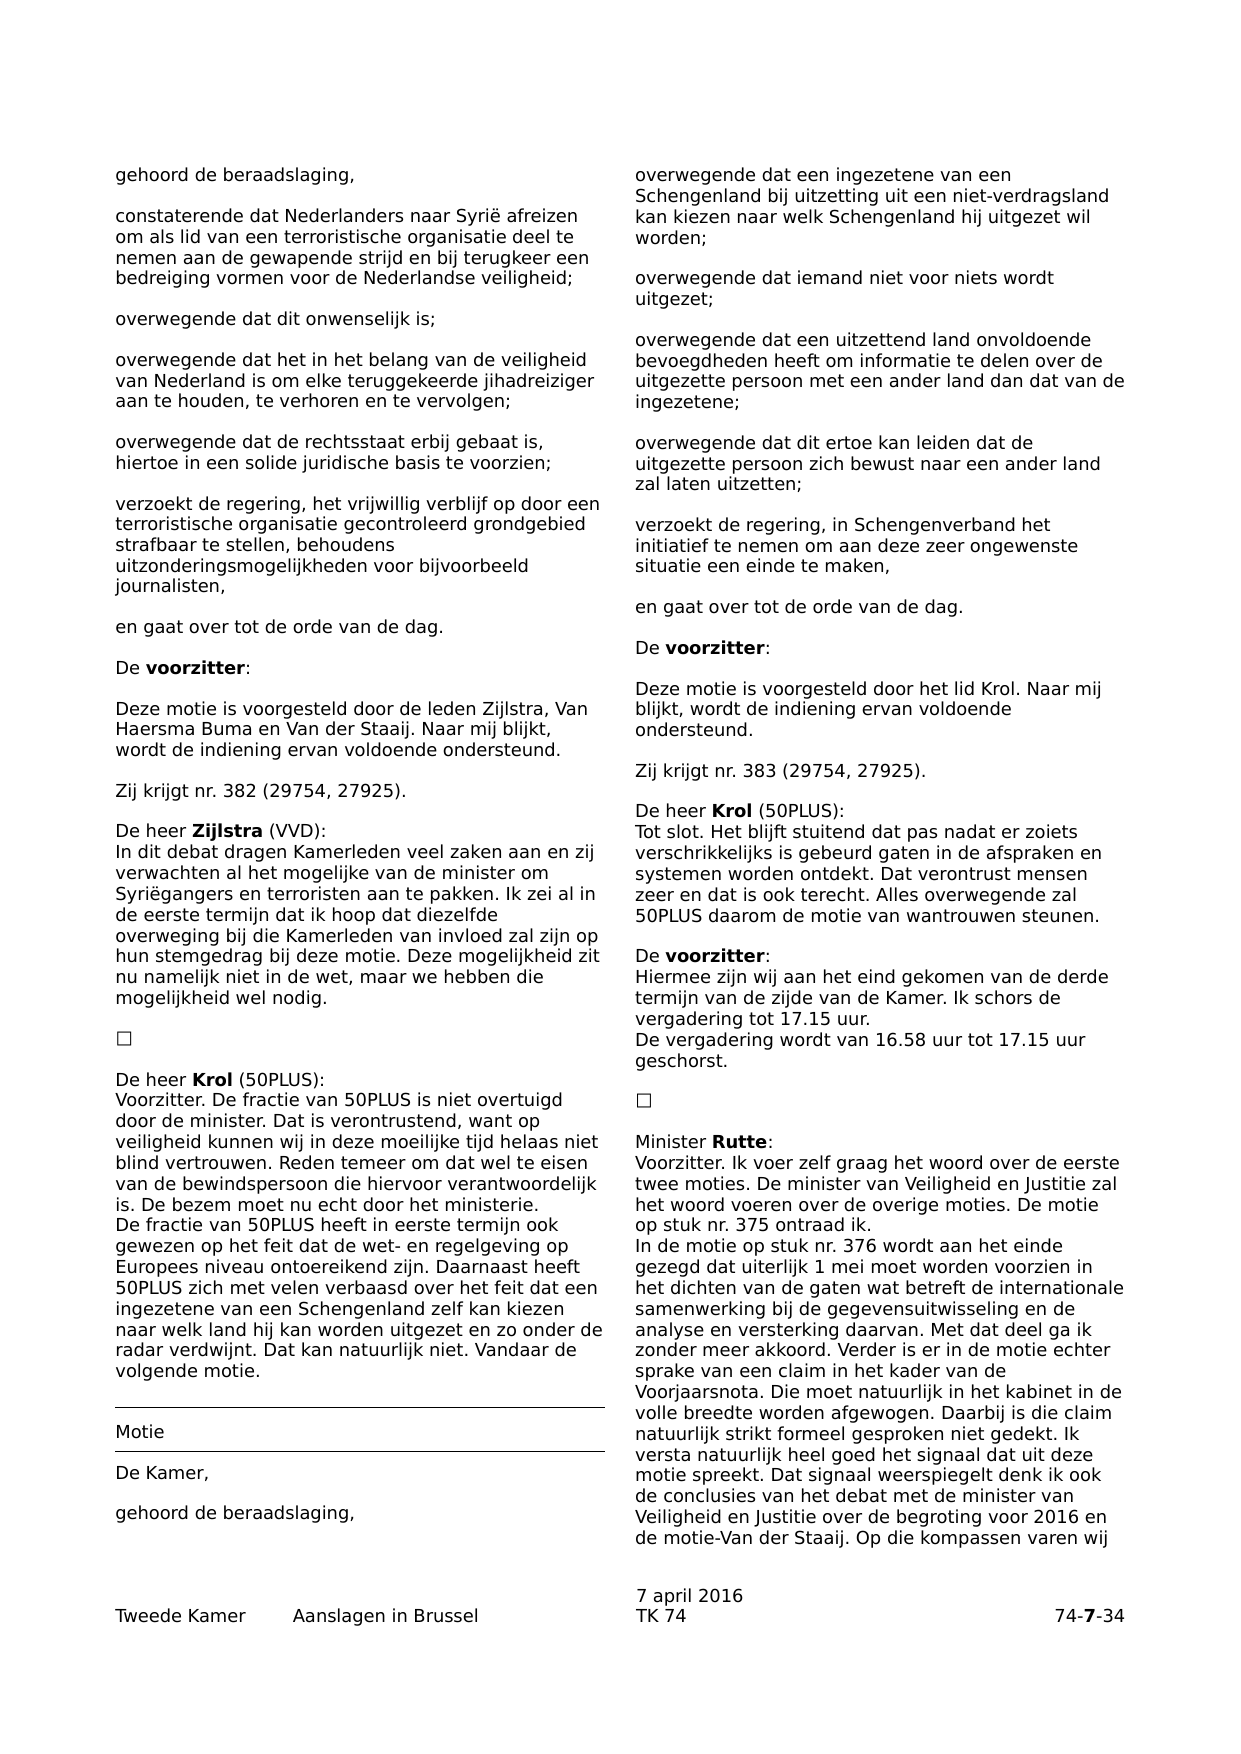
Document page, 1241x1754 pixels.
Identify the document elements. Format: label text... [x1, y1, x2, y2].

text Tot slot. Het blijft stuitend dat pas nadat er zoiets verschrikkelijks is gebeurd gaten in de afspraken en systemen worden ontdekt. Dat verontrust mensen zeer en dat is ook terecht. Alles overwegende zal 50PLUS daarom de motie van wantrouwen steunen. [635, 822, 1125, 926]
text De fractie van 50PLUS heeft in eerste termijn ook gewezen op het feit dat de wet- en regelgeving op Europees niveau ontoereikend zijn. Daarnaast heeft 50PLUS zich met velen verbaasd over het feit dat een ingezetene van een Schengenland zelf kan kiezen naar welk land hij kan worden uitgezet en zo onder de radar verdwijnt. Dat kan natuurlijk niet. Vandaar de volgende motie. [115, 1215, 605, 1382]
text overwegende dat de rechtsstaat erbij gebaat is, hiertoe in een solide juridische basis te voorzien; [115, 432, 605, 473]
text De Kamer, [115, 1462, 605, 1483]
text overwegende dat een ingezetene van een Schengenland bij uitzetting uit een niet-verdragsland kan kiezen naar welk Schengenland hij uitgezet wil worden; [635, 165, 1125, 248]
text verzoekt de regering, in Schengenverband het initiatief te nemen om aan deze zeer ongewenste situatie een einde te maken, [635, 515, 1125, 577]
text overwegende dat een uitzettend land onvoldoende bevoegdheden heeft om informatie te delen over de uitgezette persoon met een ander land dan dat van de ingezetene; [635, 330, 1125, 413]
text Minister Rutte: [635, 1132, 1125, 1153]
text constaterende dat Nederlanders naar Syrië afreizen om als lid van een terroristische organisatie deel te nemen aan de gewapende strijd en bij terugkeer een bedreiging vormen voor de Nederlandse veiligheid; [115, 206, 605, 289]
text De vergadering wordt van 16.58 uur tot 17.15 uur geschorst. [635, 1029, 1125, 1071]
text ⬜ [115, 1029, 605, 1049]
text Voorzitter. De fractie van 50PLUS is niet overtuigd door de minister. Dat is verontrustend, want op veiligheid kunnen wij in deze moeilijke tijd helaas niet blind vertrouwen. Reden temeer om dat wel te eisen van de bewindspersoon die hiervoor verantwoordelijk is. De bezem moet nu echt door het ministerie. [115, 1090, 605, 1215]
text In dit debat dragen Kamerleden veel zaken aan en zij verwachten al het mogelijke van de minister om Syriëgangers en terroristen aan te pakken. Ik zei al in de eerste termijn dat ik hoop dat diezelfde overweging bij die Kamerleden van invloed zal zijn op hun stemgedrag bij deze motie. Deze mogelijkheid zit nu namelijk niet in de wet, maar we hebben die mogelijkheid wel nodig. [115, 842, 605, 1009]
text In de motie op stuk nr. 376 wordt aan het einde gezegd dat uiterlijk 1 mei moet worden voorzien in het dichten van de gaten wat betreft de internationale samenwerking bij de gegevensuitwisseling en de analyse en versterking daarvan. Met dat deel ga ik zonder meer akkoord. Verder is er in de motie echter sprake van een claim in het kader van de Voorjaarsnota. Die moet natuurlijk in het kabinet in de volle breedte worden afgewogen. Daarbij is die claim natuurlijk strikt formeel gesproken niet gedekt. Ik versta natuurlijk heel goed het signaal dat uit deze motie spreekt. Dat signaal weerspiegelt denk ik ook de conclusies van het debat met de minister van Veiligheid en Justitie over de begroting voor 2016 en de motie-Van der Staaij. Op die kompassen varen wij [635, 1236, 1125, 1548]
text verzoekt de regering, het vrijwillig verblijf op door een terroristische organisatie gecontroleerd grondgebied strafbaar te stellen, behoudens uitzonderingsmogelijkheden voor bijvoorbeeld journalisten, [115, 493, 605, 597]
text gehoord de beraadslaging, [115, 1503, 605, 1524]
text Voorzitter. Ik voer zelf graag het woord over de eerste twee moties. De minister van Veiligheid en Justitie zal het woord voeren over de overige moties. De motie op stuk nr. 375 ontraad ik. [635, 1153, 1125, 1236]
text De heer Zijlstra (VVD): [115, 821, 605, 842]
text ⬜ [635, 1091, 1125, 1112]
text De heer Krol (50PLUS): [635, 801, 1125, 822]
text Deze motie is voorgesteld door de leden Zijlstra, Van Haersma Buma en Van der Staaij. Naar mij blijkt, wordt de indiening ervan voldoende ondersteund. [115, 698, 605, 761]
text De voorzitter: [635, 946, 1125, 967]
text Motie [115, 1422, 605, 1442]
text De heer Krol (50PLUS): [115, 1069, 605, 1090]
text De voorzitter: [115, 658, 605, 678]
text en gaat over tot de orde van de dag. [635, 597, 1125, 618]
text gehoord de beraadslaging, [115, 165, 605, 186]
text De voorzitter: [635, 638, 1125, 658]
text overwegende dat dit onwenselijk is; [115, 309, 605, 330]
text en gaat over tot de orde van de dag. [115, 617, 605, 638]
text overwegende dat dit ertoe kan leiden dat de uitgezette persoon zich bewust naar een ander land zal laten uitzetten; [635, 433, 1125, 495]
text Zij krijgt nr. 382 (29754, 27925). [115, 781, 605, 801]
text Hiermee zijn wij aan het eind gekomen van de derde termijn van de zijde van de Kamer. Ik schors de vergadering tot 17.15 uur. [635, 967, 1125, 1029]
text Zij krijgt nr. 383 (29754, 27925). [635, 761, 1125, 781]
text overwegende dat het in het belang van de veiligheid van Nederland is om elke teruggekeerde jihadreiziger aan te houden, te verhoren en te vervolgen; [115, 350, 605, 412]
text Deze motie is voorgesteld door het lid Krol. Naar mij blijkt, wordt de indiening ervan voldoende ondersteund. [635, 678, 1125, 741]
text overwegende dat iemand niet voor niets wordt uitgezet; [635, 268, 1125, 310]
